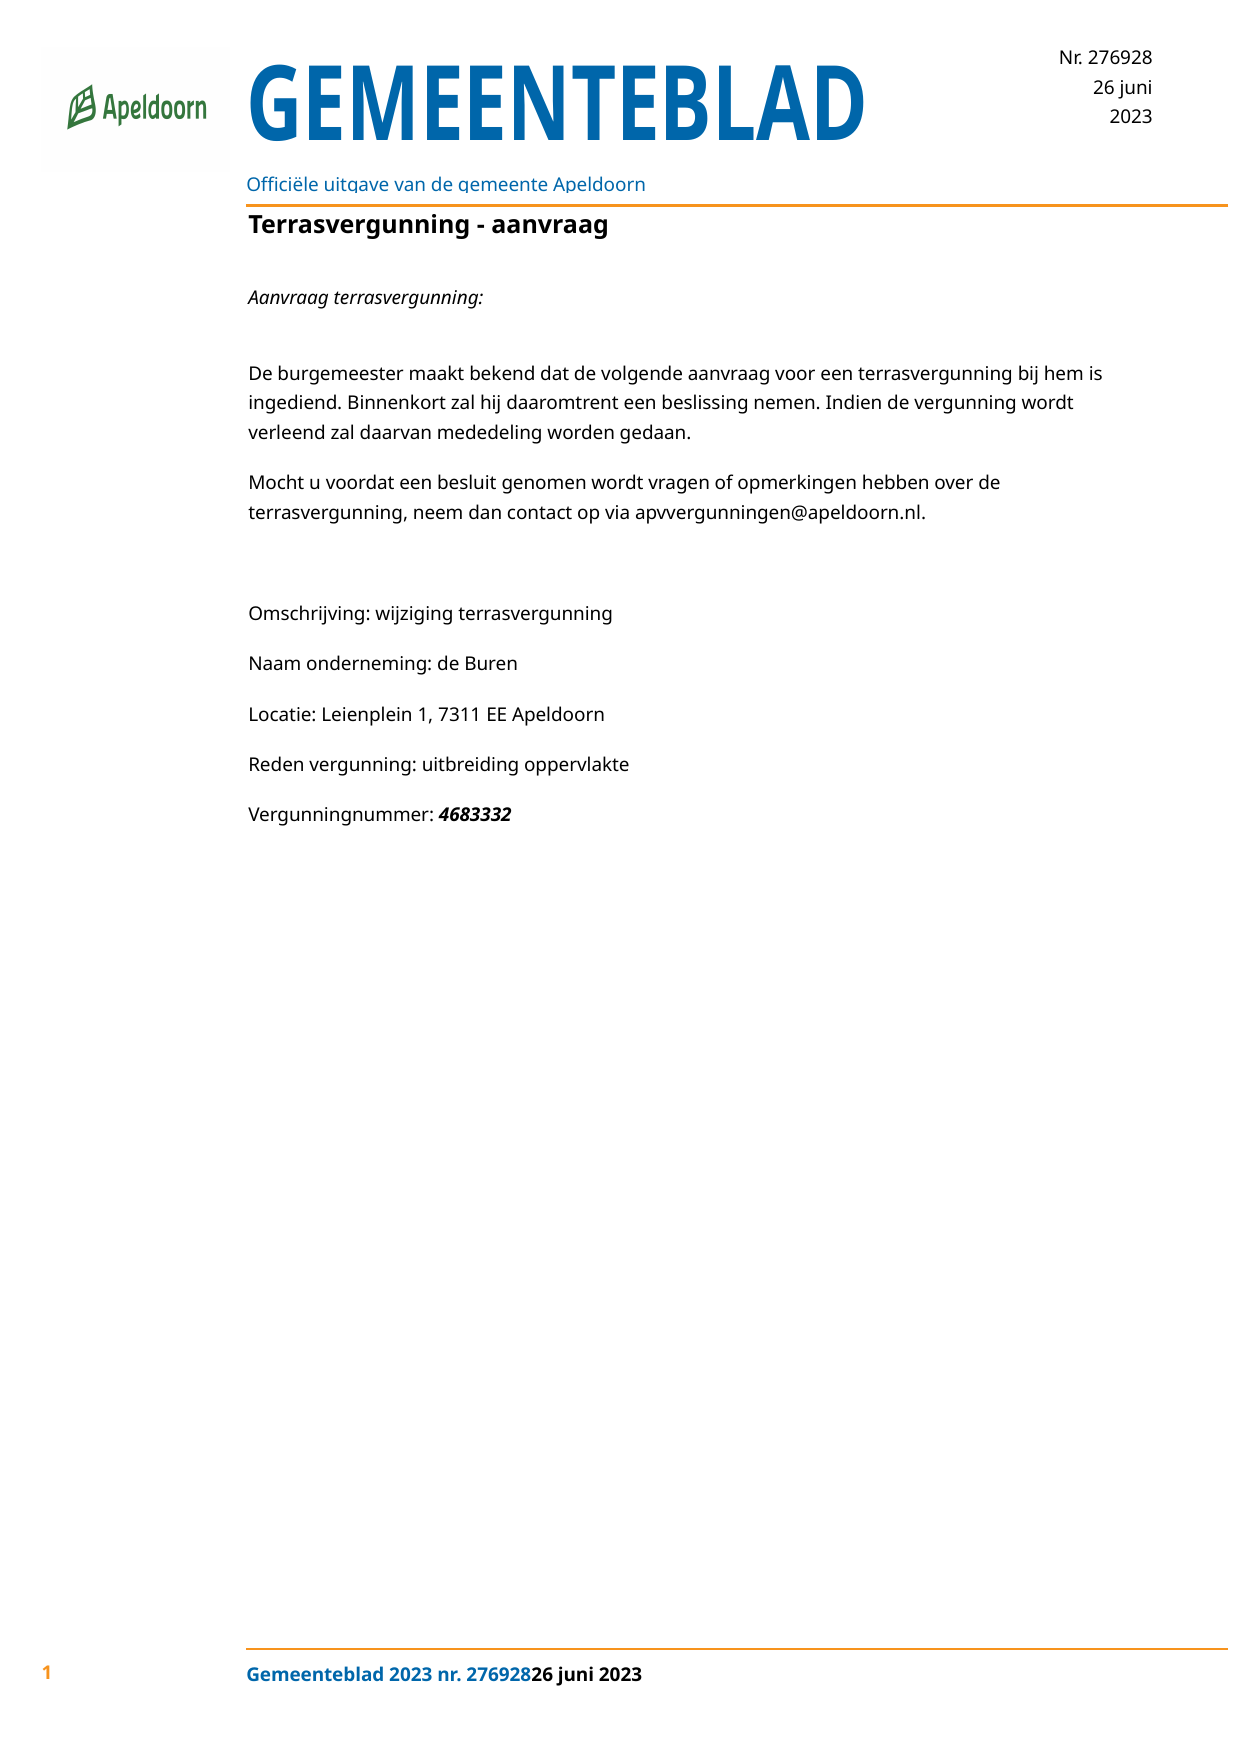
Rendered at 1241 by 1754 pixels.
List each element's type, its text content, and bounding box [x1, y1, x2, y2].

text Mocht u voordat een besluit genomen wordt vragen of opmerkingen hebben over de terrasvergunning, neem dan contact op via apvvergunningen@apeldoorn.nl. [248, 469, 1152, 525]
text Naam onderneming: de Buren [248, 650, 1152, 676]
text Vergunningnummer: 4683332 [248, 802, 1152, 827]
text Omschrijving: wijziging terrasvergunning [248, 600, 1152, 626]
text Locatie: Leienplein 1, 7311 EE Apeldoorn [248, 701, 1152, 727]
picture [41, 47, 231, 172]
text Reden vergunning: uitbreiding oppervlakte [248, 751, 1152, 777]
text De burgemeester maakt bekend dat de volgende aanvraag voor een terrasvergunning bij hem is ingediend. Binnenkort zal hij daaromtrent een beslissing nemen. Indien de vergunning wordt verleend zal daarvan mededeling worden gedaan. [248, 360, 1152, 445]
text Terrasvergunning - aanvraag [248, 207, 1152, 241]
text Aanvraag terrasvergunning: [248, 284, 1152, 309]
